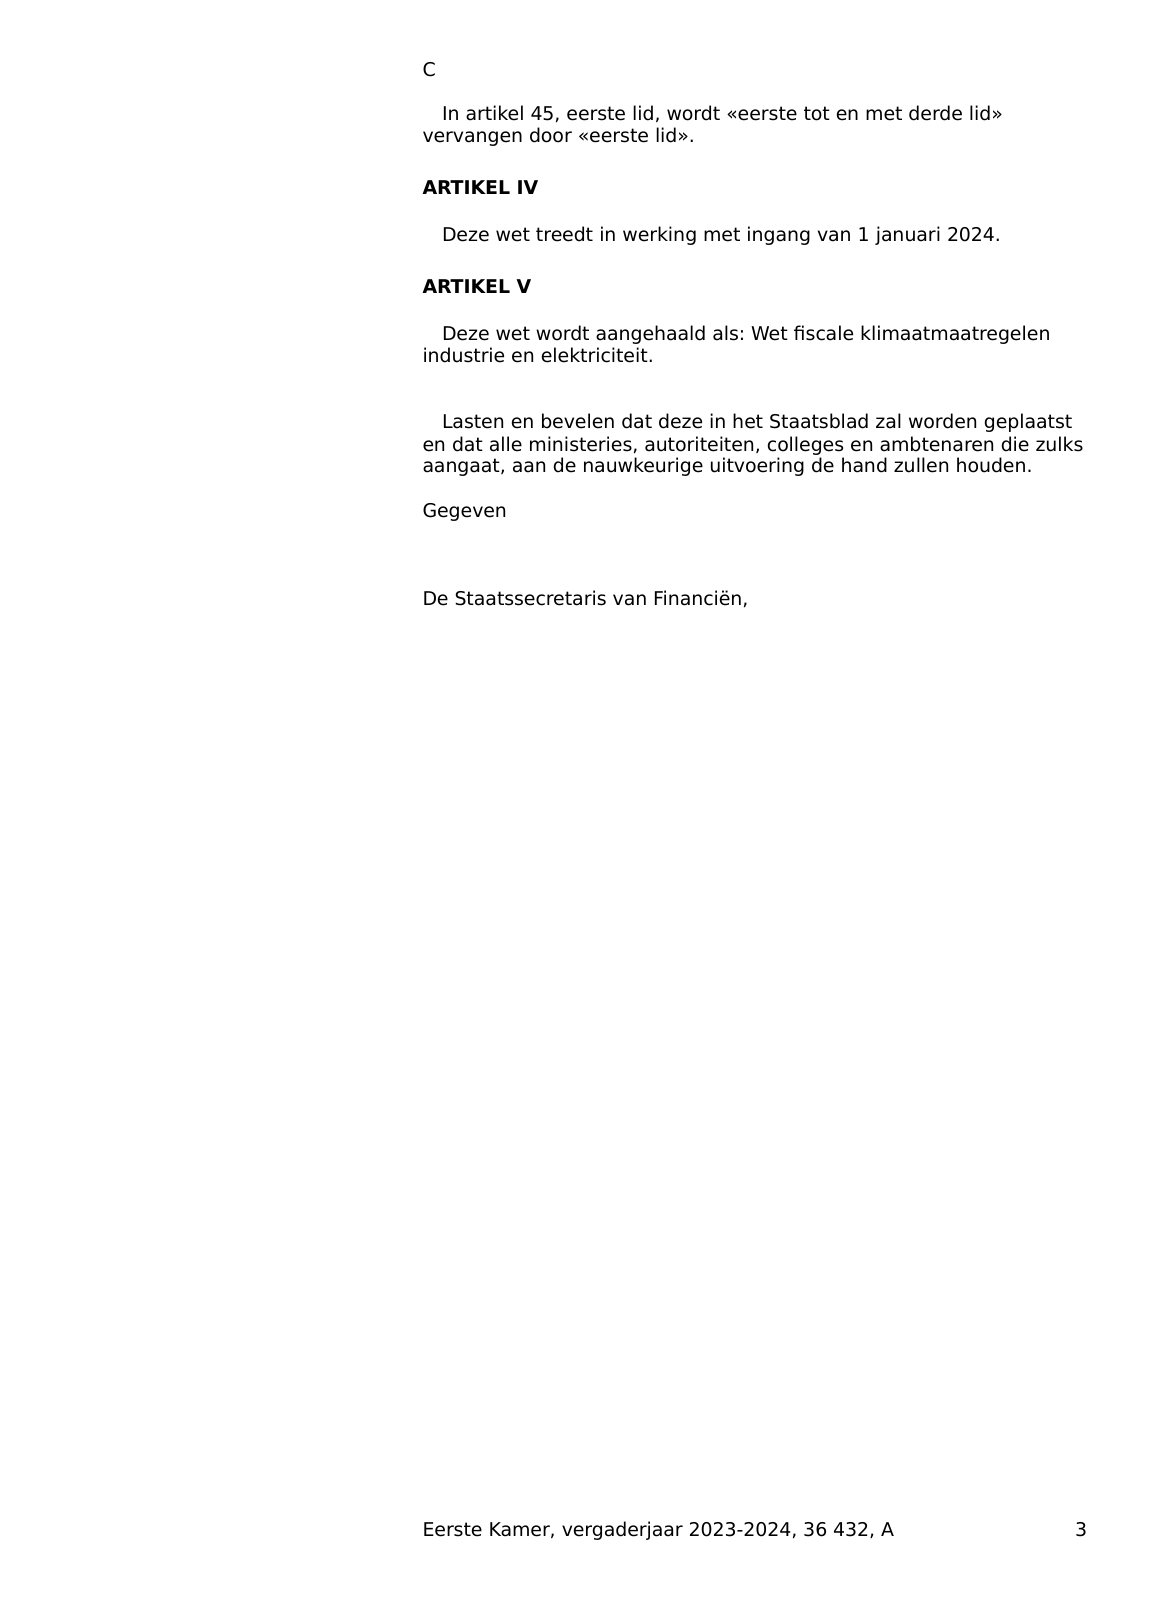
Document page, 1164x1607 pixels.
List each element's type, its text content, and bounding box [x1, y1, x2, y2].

text Lasten en bevelen dat deze in het Staatsblad zal worden geplaatst en dat alle ministeries, autoriteiten, colleges en ambtenaren die zulks aangaat, aan de nauwkeurige uitvoering de hand zullen houden. [422, 411, 1087, 477]
text Deze wet treedt in werking met ingang van 1 januari 2024. [422, 224, 1087, 246]
subtitle ARTIKEL V [422, 276, 1087, 298]
text De Staatssecretaris van Financiën, [422, 588, 1087, 610]
subtitle ARTIKEL IV [422, 177, 1087, 199]
text Gegeven [422, 499, 1087, 522]
text C [422, 59, 1087, 81]
text In artikel 45, eerste lid, wordt «eerste tot en met derde lid» vervangen door «eerste lid». [422, 103, 1087, 147]
text Deze wet wordt aangehaald als: Wet fiscale klimaatmaatregelen industrie en elektriciteit. [422, 323, 1087, 367]
